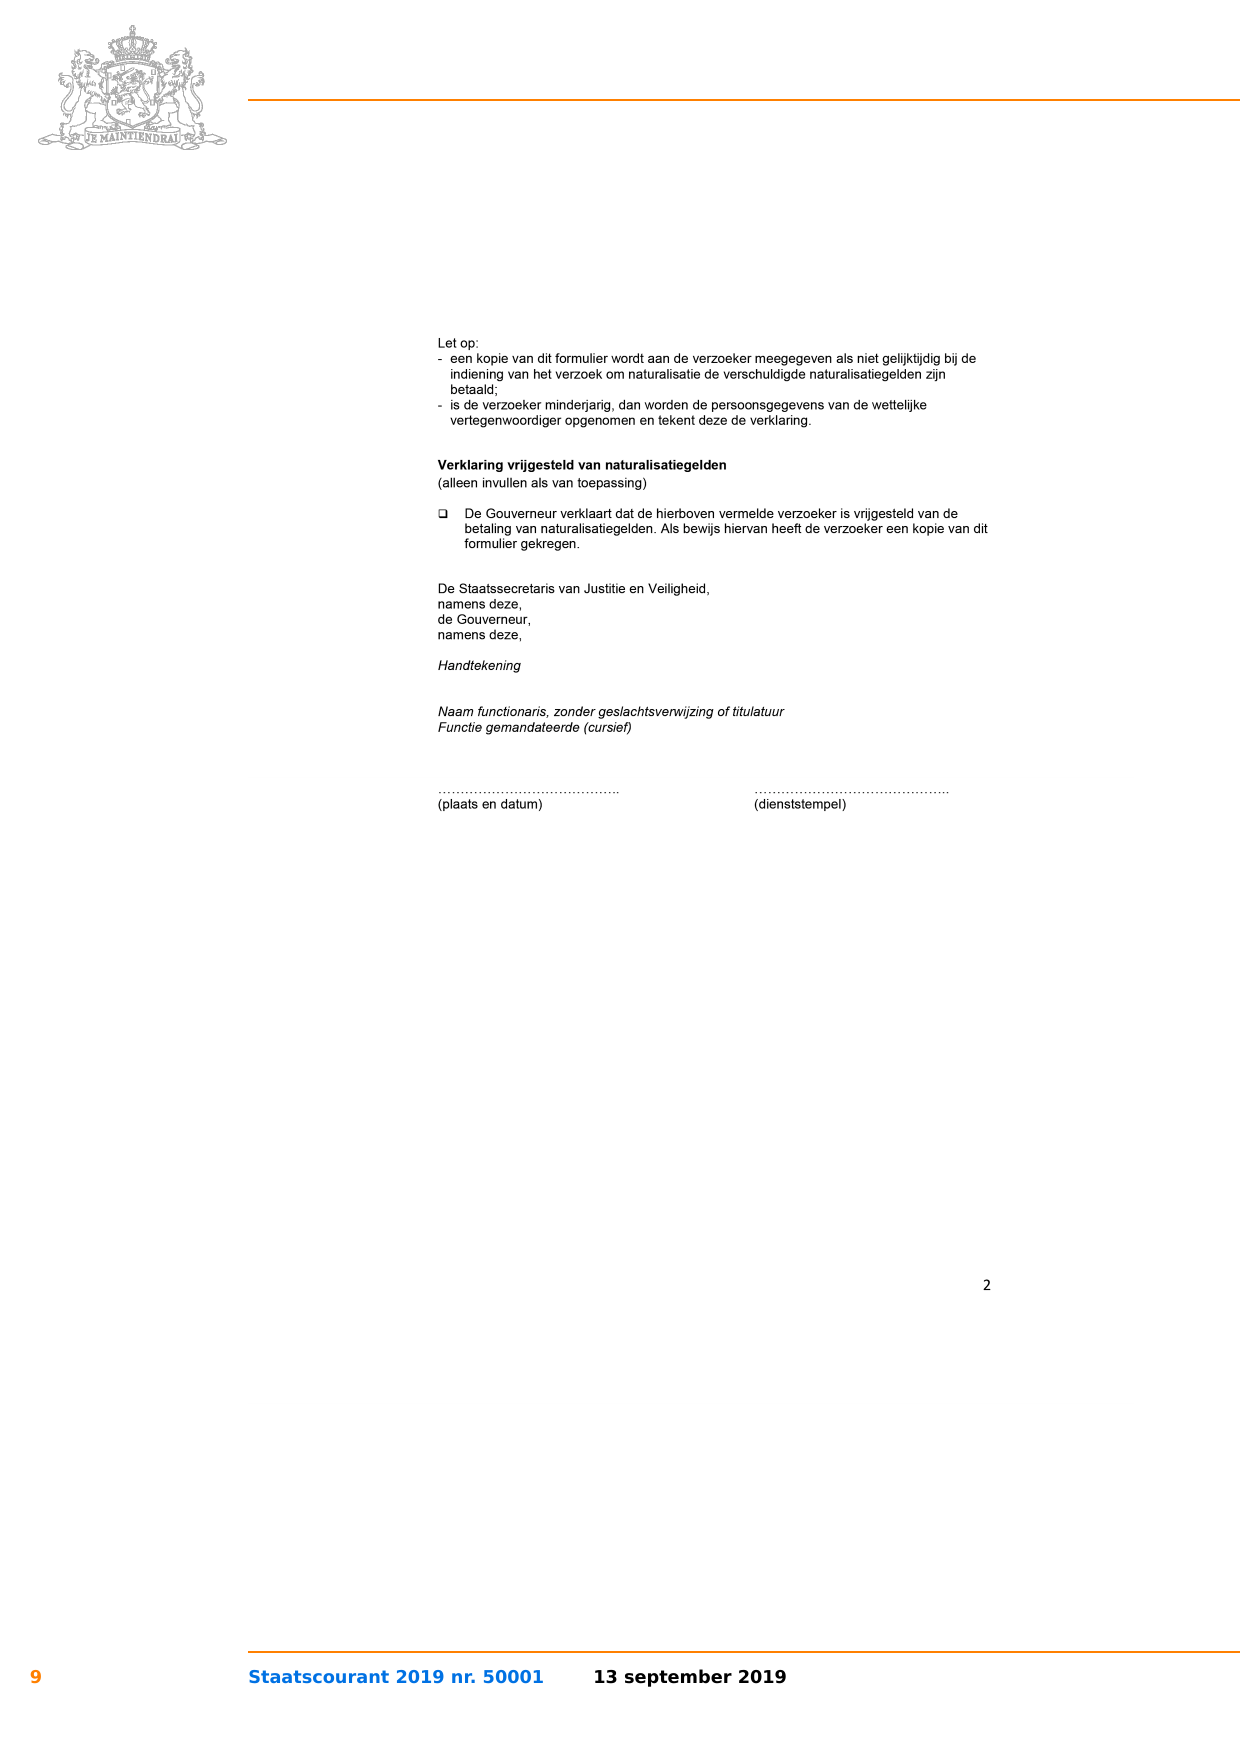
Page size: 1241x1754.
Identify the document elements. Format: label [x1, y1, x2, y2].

picture [38, 25, 227, 150]
picture [248, 151, 1134, 1404]
